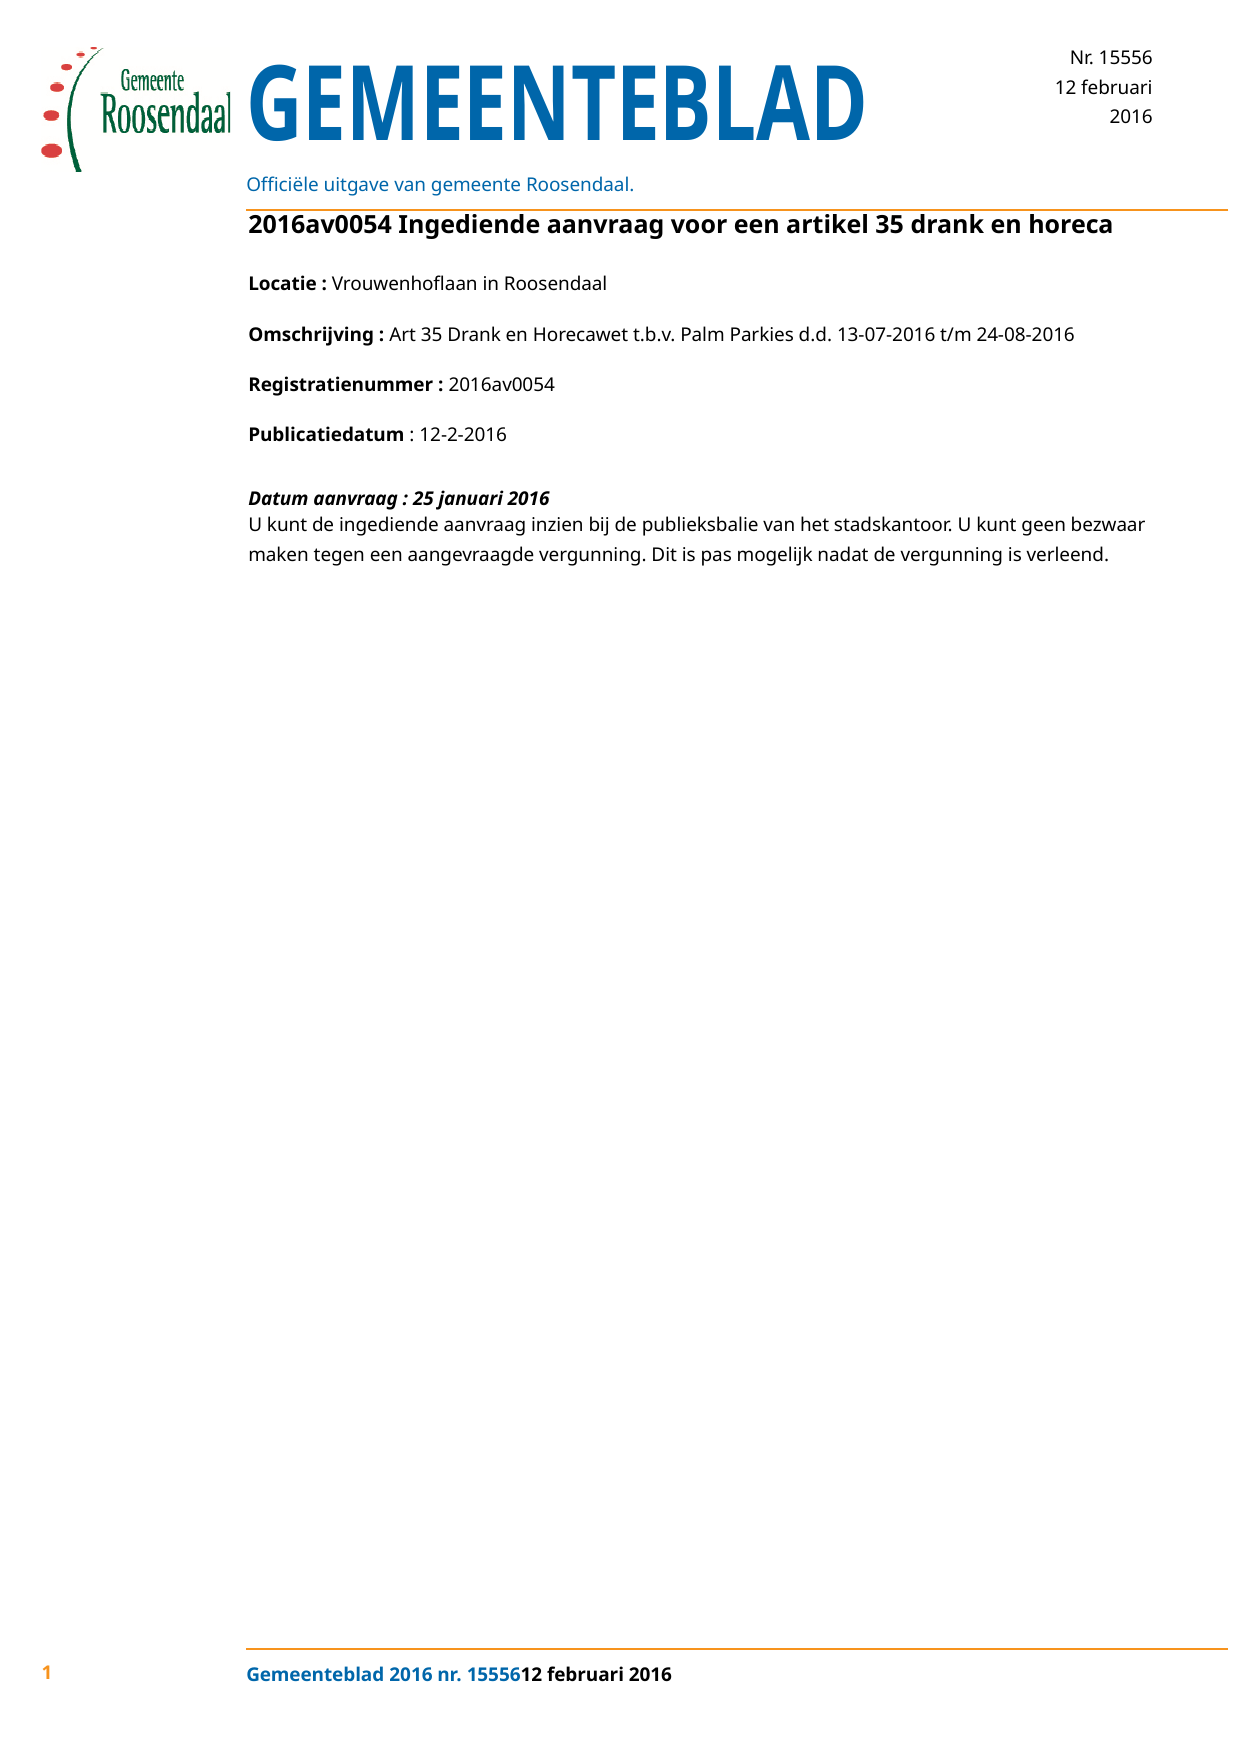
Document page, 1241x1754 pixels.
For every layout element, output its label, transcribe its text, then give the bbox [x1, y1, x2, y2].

text Datum aanvraag : 25 januari 2016 [248, 486, 1152, 511]
picture [41, 47, 231, 172]
text Registratienummer : 2016av0054 [248, 371, 1152, 397]
text 2016av0054 Ingediende aanvraag voor een artikel 35 drank en horeca [248, 211, 1152, 241]
text Omschrijving : Art 35 Drank en Horecawet t.b.v. Palm Parkies d.d. 13-07-2016 t/m 24-08-2016 [248, 321, 1152, 346]
text Publicatiedatum : 12-2-2016 [248, 422, 1152, 447]
text Locatie : Vrouwenhoflaan in Roosendaal [248, 270, 1152, 296]
text U kunt de ingediende aanvraag inzien bij de publieksbalie van het stadskantoor. U kunt geen bezwaar maken tegen een aangevraagde vergunning. Dit is pas mogelijk nadat de vergunning is verleend. [248, 511, 1152, 567]
